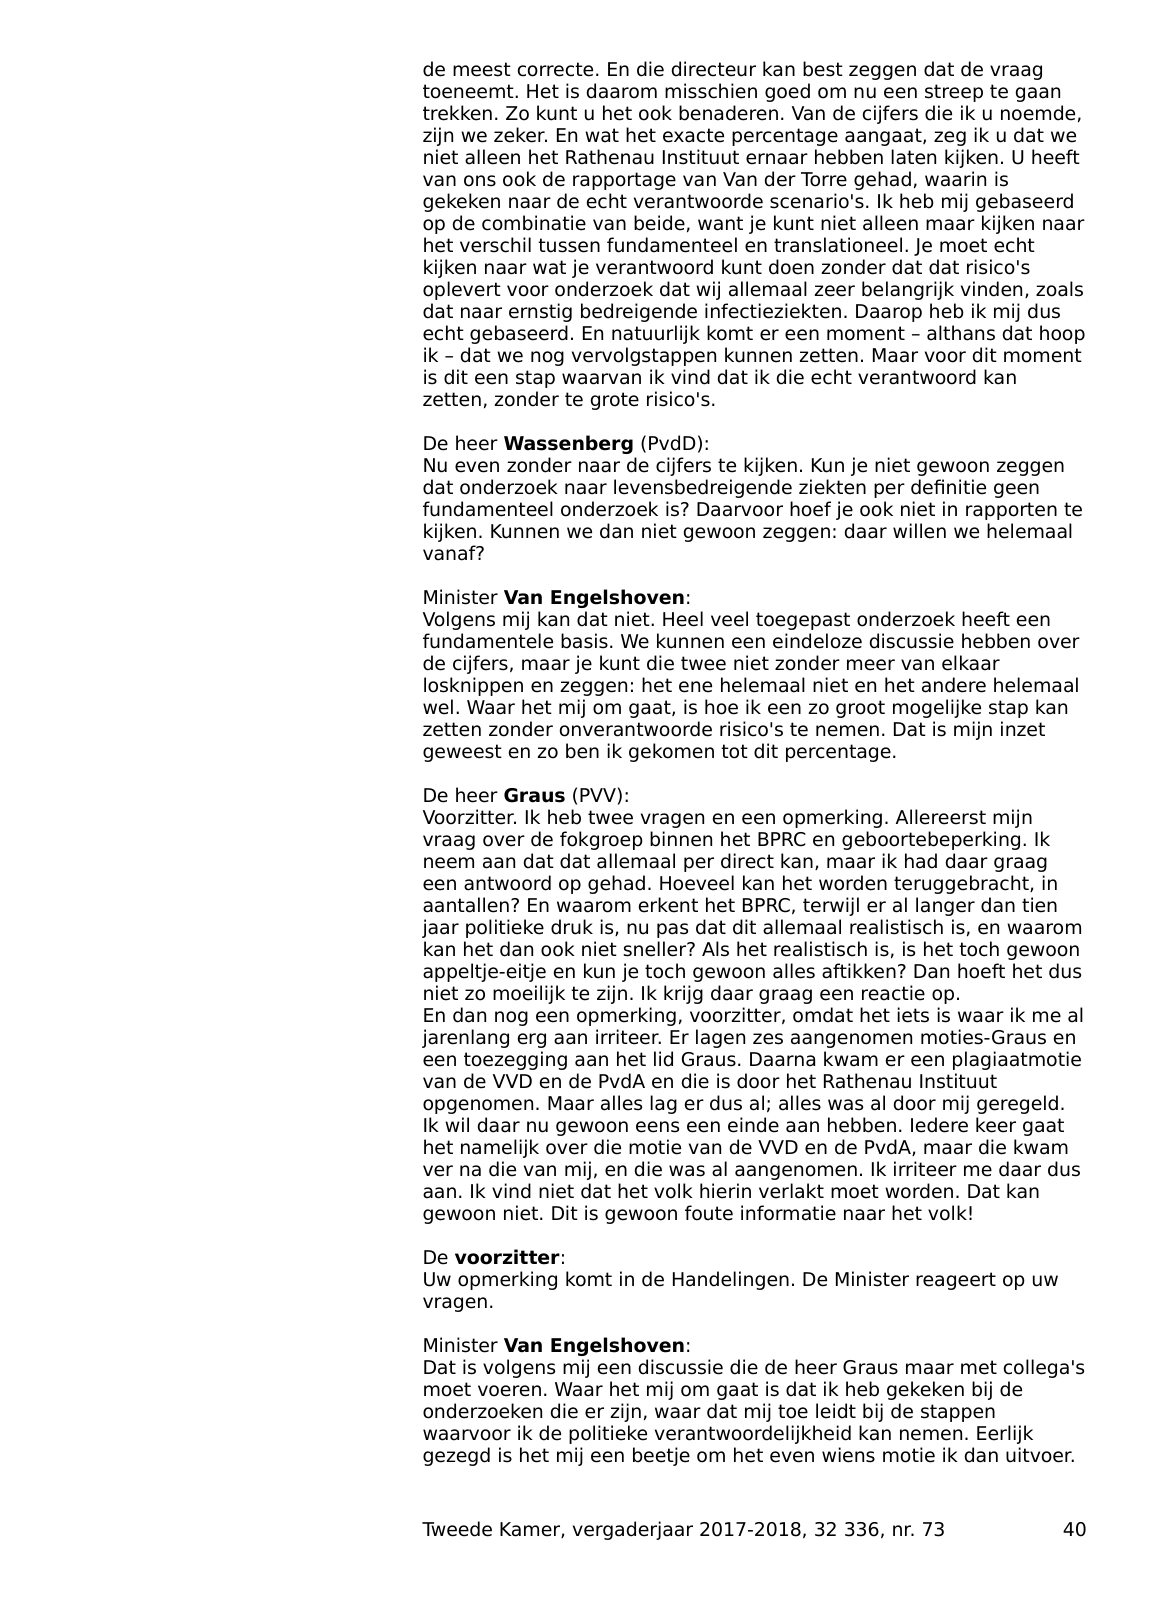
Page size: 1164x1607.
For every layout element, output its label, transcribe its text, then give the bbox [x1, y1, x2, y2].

text Minister Van Engelshoven: [422, 1335, 1087, 1357]
text Minister Van Engelshoven: [422, 587, 1087, 609]
text de meest correcte. En die directeur kan best zeggen dat de vraag toeneemt. Het is daarom misschien goed om nu een streep te gaan trekken. Zo kunt u het ook benaderen. Van de cijfers die ik u noemde, zijn we zeker. En wat het exacte percentage aangaat, zeg ik u dat we niet alleen het Rathenau Instituut ernaar hebben laten kijken. U heeft van ons ook de rapportage van Van der Torre gehad, waarin is gekeken naar de echt verantwoorde scenario's. Ik heb mij gebaseerd op de combinatie van beide, want je kunt niet alleen maar kijken naar het verschil tussen fundamenteel en translationeel. Je moet echt kijken naar wat je verantwoord kunt doen zonder dat dat risico's oplevert voor onderzoek dat wij allemaal zeer belangrijk vinden, zoals dat naar ernstig bedreigende infectieziekten. Daarop heb ik mij dus echt gebaseerd. En natuurlijk komt er een moment – althans dat hoop ik – dat we nog vervolgstappen kunnen zetten. Maar voor dit moment is dit een stap waarvan ik vind dat ik die echt verantwoord kan zetten, zonder te grote risico's. [422, 59, 1087, 411]
text Voorzitter. Ik heb twee vragen en een opmerking. Allereerst mijn vraag over de fokgroep binnen het BPRC en geboortebeperking. Ik neem aan dat dat allemaal per direct kan, maar ik had daar graag een antwoord op gehad. Hoeveel kan het worden teruggebracht, in aantallen? En waarom erkent het BPRC, terwijl er al langer dan tien jaar politieke druk is, nu pas dat dit allemaal realistisch is, en waarom kan het dan ook niet sneller? Als het realistisch is, is het toch gewoon appeltje-eitje en kun je toch gewoon alles aftikken? Dan hoeft het dus niet zo moeilijk te zijn. Ik krijg daar graag een reactie op. [422, 807, 1087, 1005]
text Uw opmerking komt in de Handelingen. De Minister reageert op uw vragen. [422, 1269, 1087, 1313]
text En dan nog een opmerking, voorzitter, omdat het iets is waar ik me al jarenlang erg aan irriteer. Er lagen zes aangenomen moties-Graus en een toezegging aan het lid Graus. Daarna kwam er een plagiaatmotie van de VVD en de PvdA en die is door het Rathenau Instituut opgenomen. Maar alles lag er dus al; alles was al door mij geregeld. Ik wil daar nu gewoon eens een einde aan hebben. Iedere keer gaat het namelijk over die motie van de VVD en de PvdA, maar die kwam ver na die van mij, en die was al aangenomen. Ik irriteer me daar dus aan. Ik vind niet dat het volk hierin verlakt moet worden. Dat kan gewoon niet. Dit is gewoon foute informatie naar het volk! [422, 1005, 1087, 1224]
text De heer Graus (PVV): [422, 785, 1087, 807]
text De heer Wassenberg (PvdD): [422, 433, 1087, 455]
text Dat is volgens mij een discussie die de heer Graus maar met collega's moet voeren. Waar het mij om gaat is dat ik heb gekeken bij de onderzoeken die er zijn, waar dat mij toe leidt bij de stappen waarvoor ik de politieke verantwoordelijkheid kan nemen. Eerlijk gezegd is het mij een beetje om het even wiens motie ik dan uitvoer. [422, 1357, 1087, 1467]
text De voorzitter: [422, 1247, 1087, 1269]
text Volgens mij kan dat niet. Heel veel toegepast onderzoek heeft een fundamentele basis. We kunnen een eindeloze discussie hebben over de cijfers, maar je kunt die twee niet zonder meer van elkaar losknippen en zeggen: het ene helemaal niet en het andere helemaal wel. Waar het mij om gaat, is hoe ik een zo groot mogelijke stap kan zetten zonder onverantwoorde risico's te nemen. Dat is mijn inzet geweest en zo ben ik gekomen tot dit percentage. [422, 609, 1087, 763]
text Nu even zonder naar de cijfers te kijken. Kun je niet gewoon zeggen dat onderzoek naar levensbedreigende ziekten per definitie geen fundamenteel onderzoek is? Daarvoor hoef je ook niet in rapporten te kijken. Kunnen we dan niet gewoon zeggen: daar willen we helemaal vanaf? [422, 455, 1087, 565]
